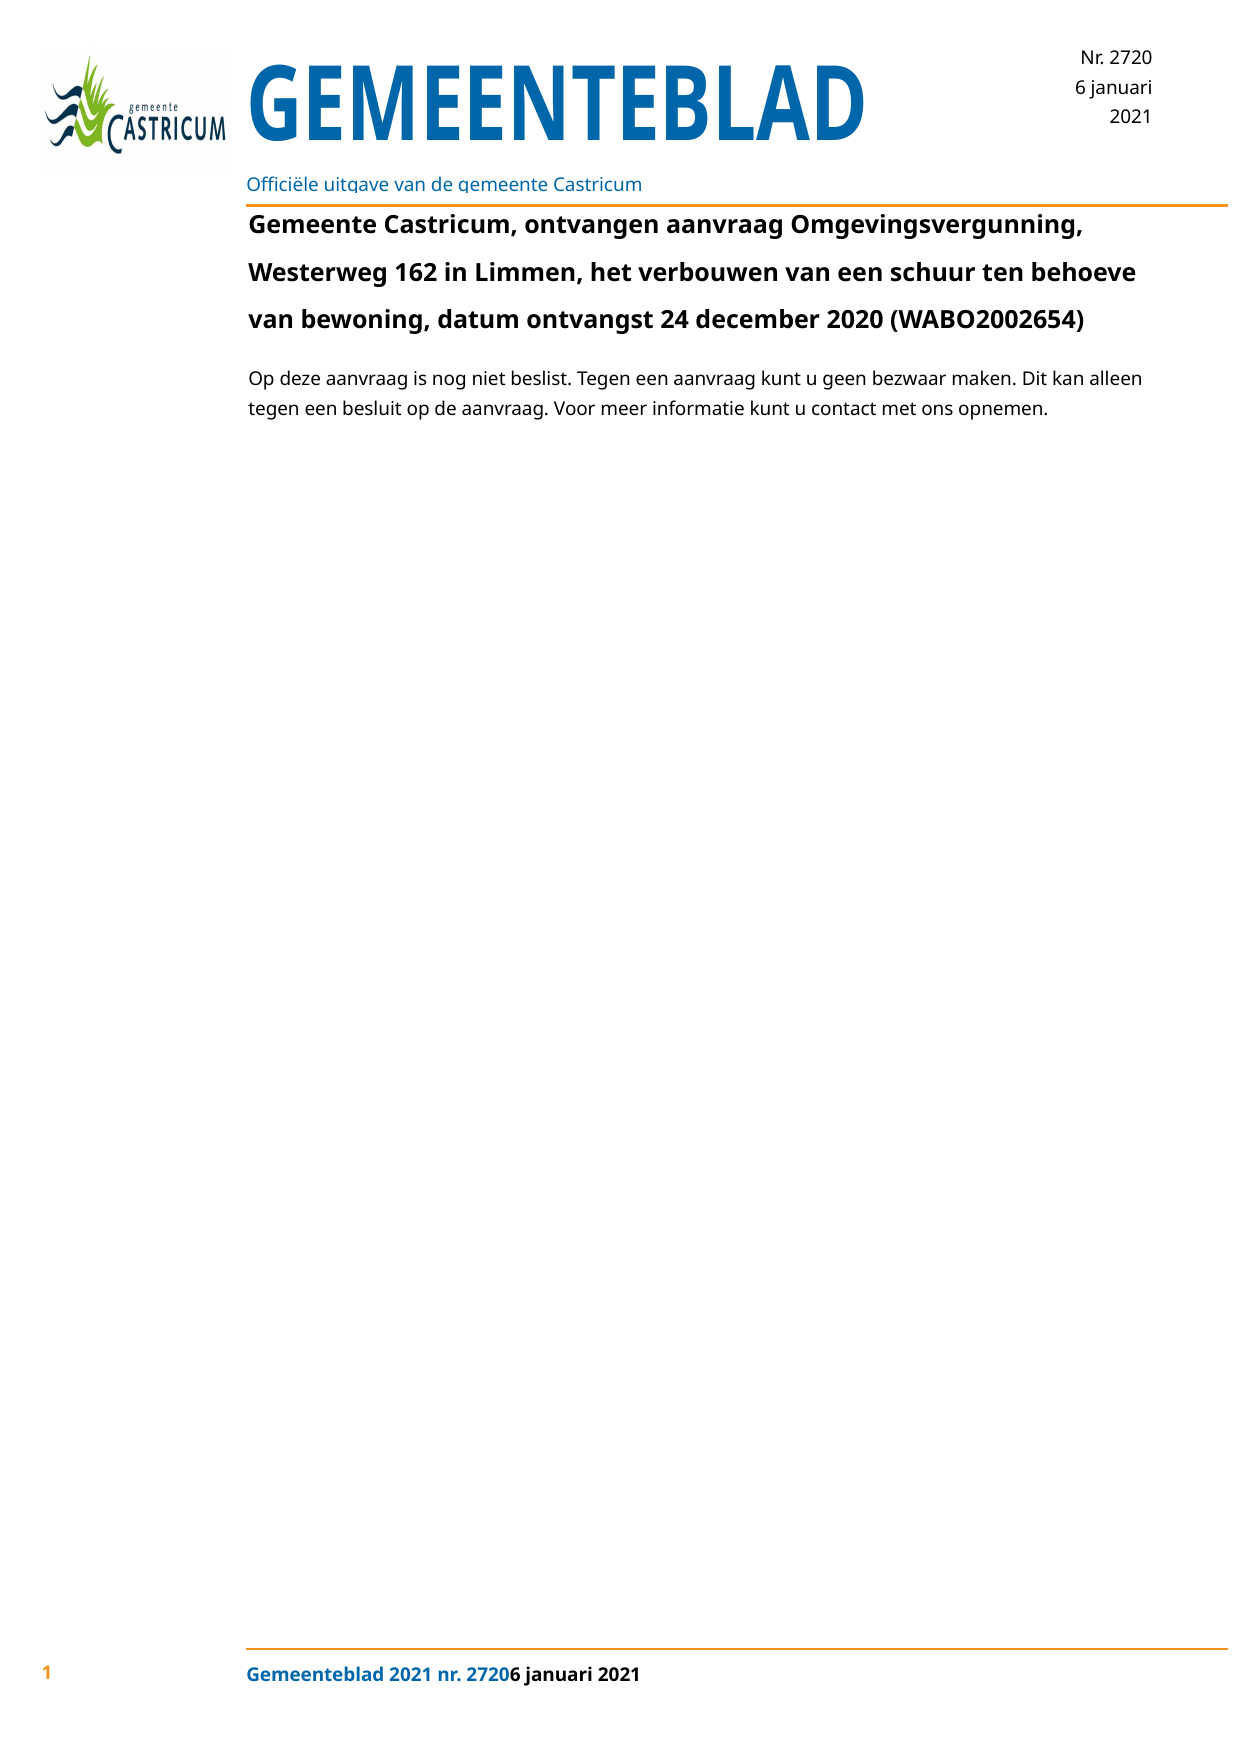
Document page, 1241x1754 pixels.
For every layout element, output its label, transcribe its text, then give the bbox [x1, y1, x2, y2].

picture [41, 47, 231, 172]
text Op deze aanvraag is nog niet beslist. Tegen een aanvraag kunt u geen bezwaar maken. Dit kan alleen tegen een besluit op de aanvraag. Voor meer informatie kunt u contact met ons opnemen. [248, 366, 1152, 421]
text Gemeente Castricum, ontvangen aanvraag Omgevingsvergunning, Westerweg 162 in Limmen, het verbouwen van een schuur ten behoeve van bewoning, datum ontvangst 24 december 2020 (WABO2002654) [248, 207, 1152, 336]
